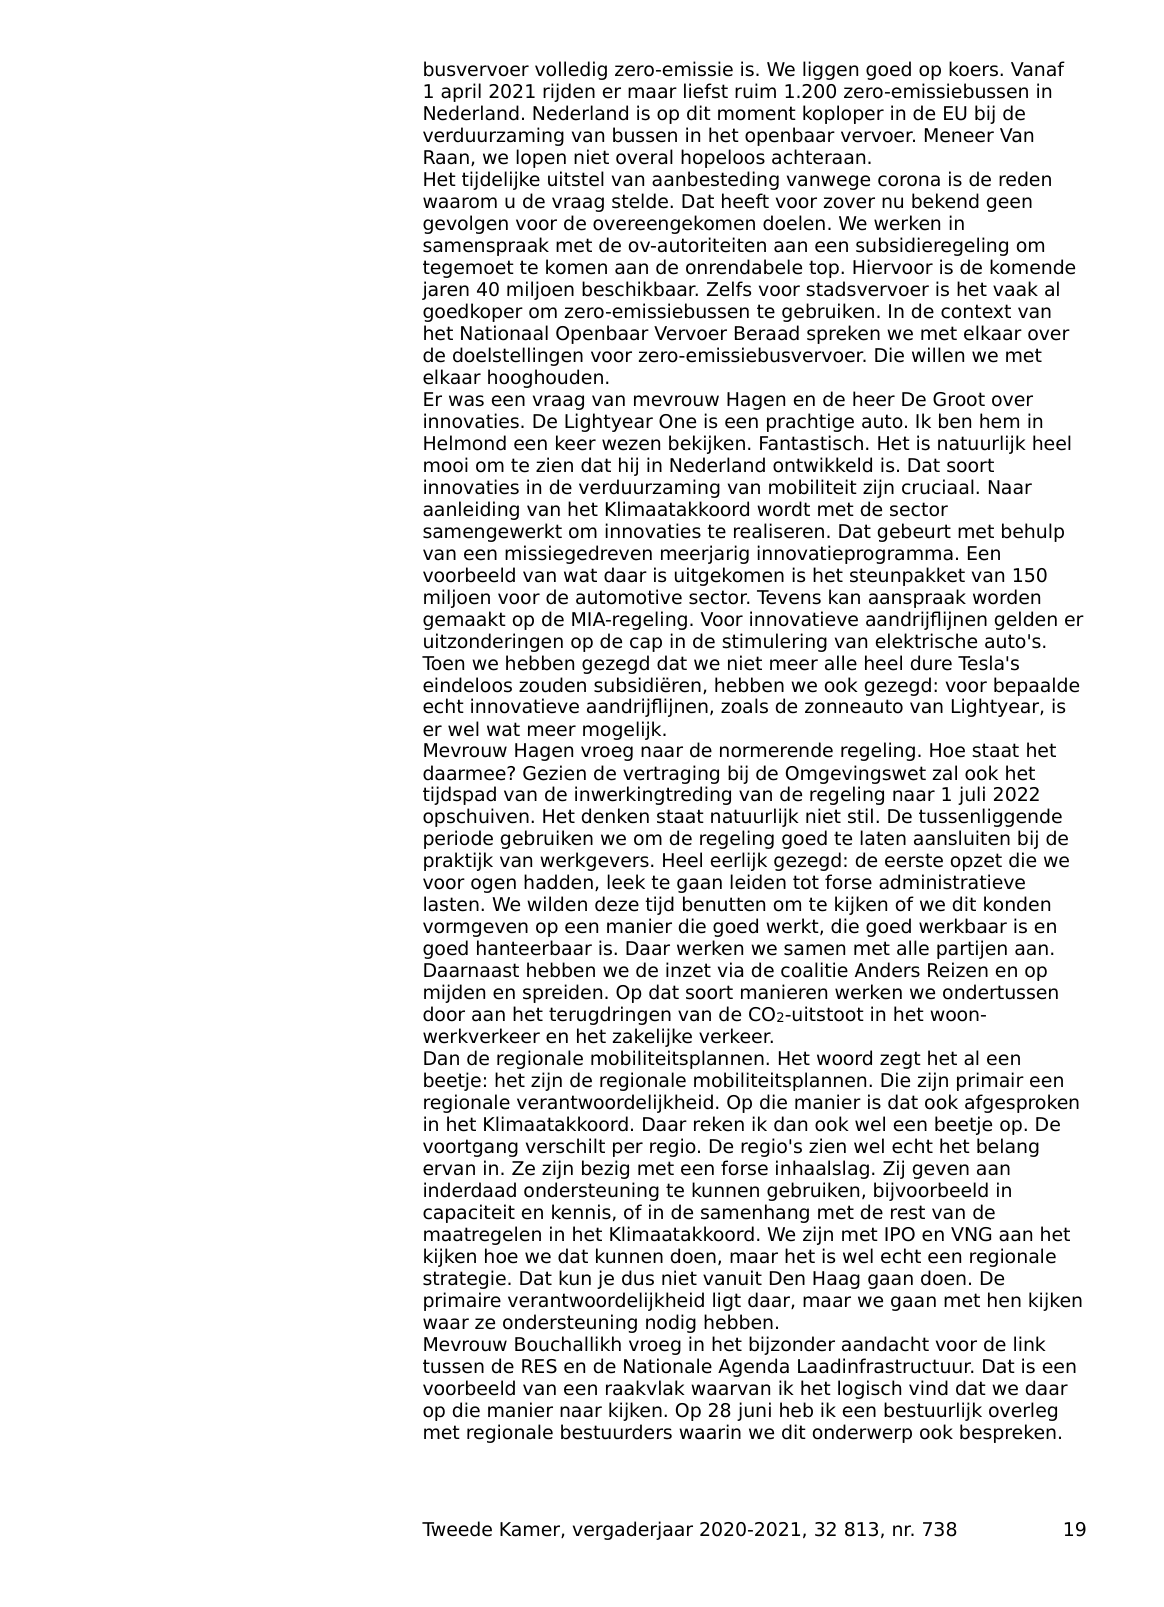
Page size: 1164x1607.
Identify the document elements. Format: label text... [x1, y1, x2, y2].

text busvervoer volledig zero-emissie is. We liggen goed op koers. Vanaf 1 april 2021 rijden er maar liefst ruim 1.200 zero-emissiebussen in Nederland. Nederland is op dit moment koploper in de EU bij de verduurzaming van bussen in het openbaar vervoer. Meneer Van Raan, we lopen niet overal hopeloos achteraan. [422, 59, 1087, 169]
text Mevrouw Hagen vroeg naar de normerende regeling. Hoe staat het daarmee? Gezien de vertraging bij de Omgevingswet zal ook het tijdspad van de inwerkingtreding van de regeling naar 1 juli 2022 opschuiven. Het denken staat natuurlijk niet stil. De tussenliggende periode gebruiken we om de regeling goed te laten aansluiten bij de praktijk van werkgevers. Heel eerlijk gezegd: de eerste opzet die we voor ogen hadden, leek te gaan leiden tot forse administratieve lasten. We wilden deze tijd benutten om te kijken of we dit konden vormgeven op een manier die goed werkt, die goed werkbaar is en goed hanteerbaar is. Daar werken we samen met alle partijen aan. Daarnaast hebben we de inzet via de coalitie Anders Reizen en op mijden en spreiden. Op dat soort manieren werken we ondertussen door aan het terugdringen van de CO2-uitstoot in het woon-werkverkeer en het zakelijke verkeer. [422, 740, 1087, 1048]
text Er was een vraag van mevrouw Hagen en de heer De Groot over innovaties. De Lightyear One is een prachtige auto. Ik ben hem in Helmond een keer wezen bekijken. Fantastisch. Het is natuurlijk heel mooi om te zien dat hij in Nederland ontwikkeld is. Dat soort innovaties in de verduurzaming van mobiliteit zijn cruciaal. Naar aanleiding van het Klimaatakkoord wordt met de sector samengewerkt om innovaties te realiseren. Dat gebeurt met behulp van een missiegedreven meerjarig innovatieprogramma. Een voorbeeld van wat daar is uitgekomen is het steunpakket van 150 miljoen voor de automotive sector. Tevens kan aanspraak worden gemaakt op de MIA-regeling. Voor innovatieve aandrijflijnen gelden er uitzonderingen op de cap in de stimulering van elektrische auto's. Toen we hebben gezegd dat we niet meer alle heel dure Tesla's eindeloos zouden subsidiëren, hebben we ook gezegd: voor bepaalde echt innovatieve aandrijflijnen, zoals de zonneauto van Lightyear, is er wel wat meer mogelijk. [422, 389, 1087, 740]
text Mevrouw Bouchallikh vroeg in het bijzonder aandacht voor de link tussen de RES en de Nationale Agenda Laadinfrastructuur. Dat is een voorbeeld van een raakvlak waarvan ik het logisch vind dat we daar op die manier naar kijken. Op 28 juni heb ik een bestuurlijk overleg met regionale bestuurders waarin we dit onderwerp ook bespreken. [422, 1334, 1087, 1444]
text Het tijdelijke uitstel van aanbesteding vanwege corona is de reden waarom u de vraag stelde. Dat heeft voor zover nu bekend geen gevolgen voor de overeengekomen doelen. We werken in samenspraak met de ov-autoriteiten aan een subsidieregeling om tegemoet te komen aan de onrendabele top. Hiervoor is de komende jaren 40 miljoen beschikbaar. Zelfs voor stadsvervoer is het vaak al goedkoper om zero-emissiebussen te gebruiken. In de context van het Nationaal Openbaar Vervoer Beraad spreken we met elkaar over de doelstellingen voor zero-emissiebusvervoer. Die willen we met elkaar hooghouden. [422, 169, 1087, 389]
text Dan de regionale mobiliteitsplannen. Het woord zegt het al een beetje: het zijn de regionale mobiliteitsplannen. Die zijn primair een regionale verantwoordelijkheid. Op die manier is dat ook afgesproken in het Klimaatakkoord. Daar reken ik dan ook wel een beetje op. De voortgang verschilt per regio. De regio's zien wel echt het belang ervan in. Ze zijn bezig met een forse inhaalslag. Zij geven aan inderdaad ondersteuning te kunnen gebruiken, bijvoorbeeld in capaciteit en kennis, of in de samenhang met de rest van de maatregelen in het Klimaatakkoord. We zijn met IPO en VNG aan het kijken hoe we dat kunnen doen, maar het is wel echt een regionale strategie. Dat kun je dus niet vanuit Den Haag gaan doen. De primaire verantwoordelijkheid ligt daar, maar we gaan met hen kijken waar ze ondersteuning nodig hebben. [422, 1048, 1087, 1334]
